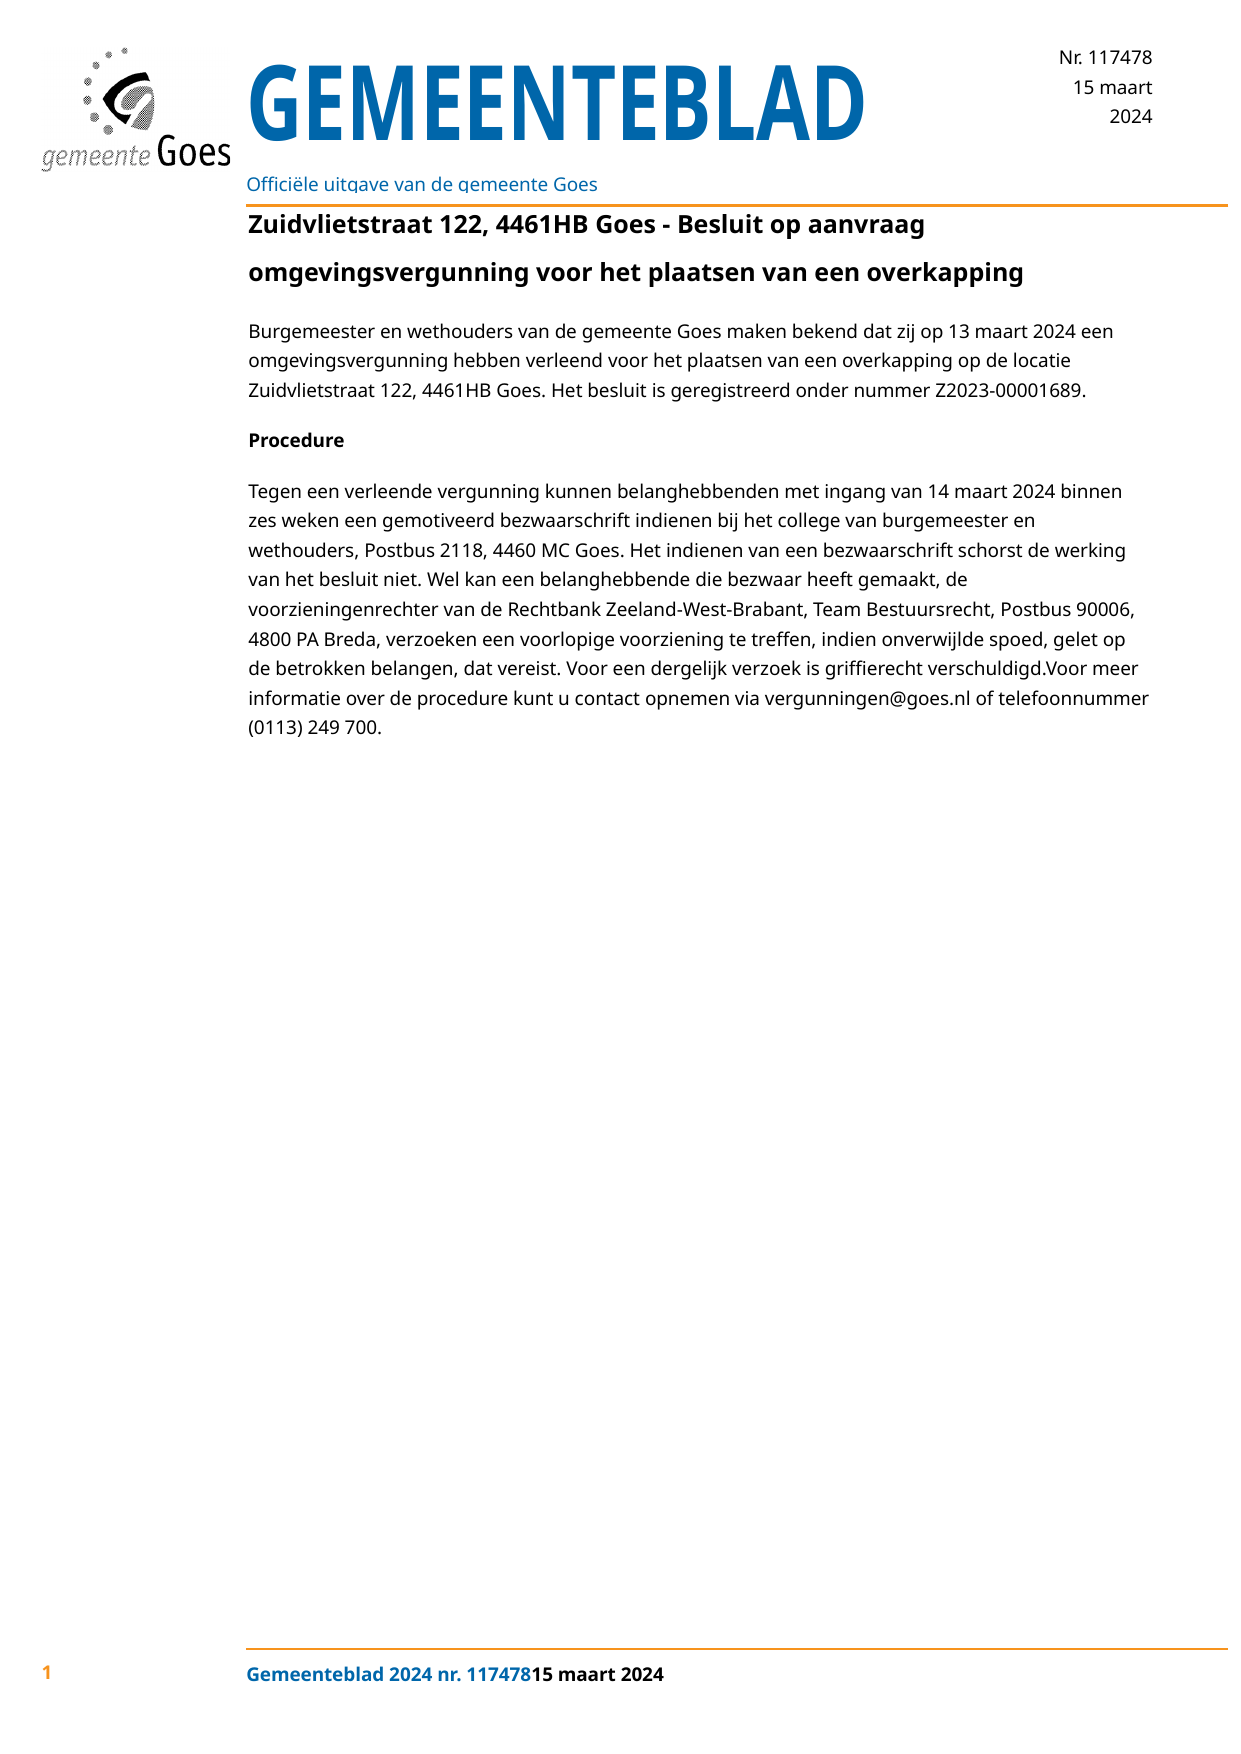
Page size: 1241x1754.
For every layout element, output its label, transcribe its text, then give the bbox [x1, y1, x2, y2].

text Burgemeester en wethouders van de gemeente Goes maken bekend dat zij op 13 maart 2024 een omgevingsvergunning hebben verleend voor het plaatsen van een overkapping op de locatie Zuidvlietstraat 122, 4461HB Goes. Het besluit is geregistreerd onder nummer Z2023-00001689. [248, 318, 1152, 403]
text Procedure [248, 427, 1152, 453]
text Zuidvlietstraat 122, 4461HB Goes - Besluit op aanvraag omgevingsvergunning voor het plaatsen van een overkapping [248, 207, 1152, 288]
picture [41, 47, 231, 172]
text Tegen een verleende vergunning kunnen belanghebbenden met ingang van 14 maart 2024 binnen zes weken een gemotiveerd bezwaarschrift indienen bij het college van burgemeester en wethouders, Postbus 2118, 4460 MC Goes. Het indienen van een bezwaarschrift schorst de werking van het besluit niet. Wel kan een belanghebbende die bezwaar heeft gemaakt, de voorzieningenrechter van de Rechtbank Zeeland-West-Brabant, Team Bestuursrecht, Postbus 90006, 4800 PA Breda, verzoeken een voorlopige voorziening te treffen, indien onverwijlde spoed, gelet op de betrokken belangen, dat vereist. Voor een dergelijk verzoek is griffierecht verschuldigd.Voor meer informatie over de procedure kunt u contact opnemen via vergunningen@goes.nl of telefoonnummer (0113) 249 700. [248, 478, 1152, 740]
